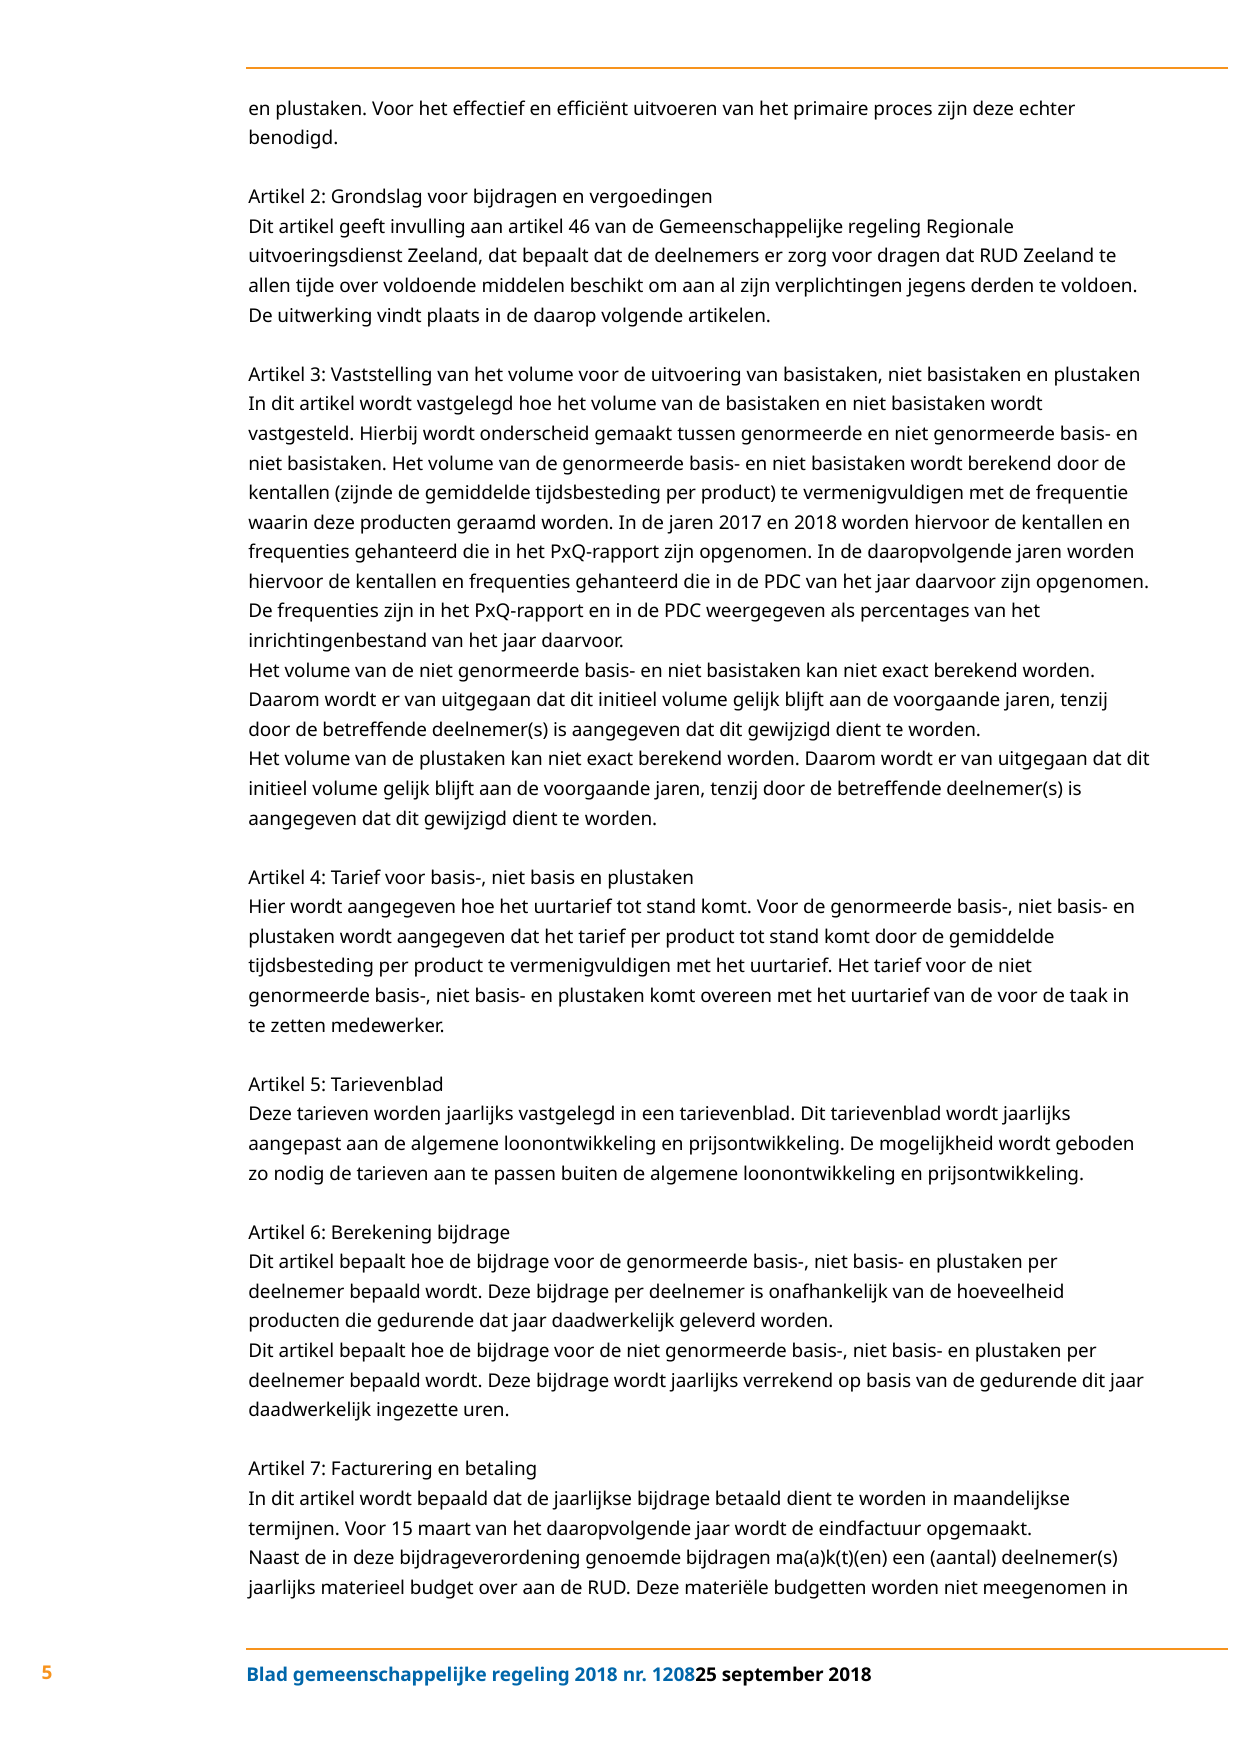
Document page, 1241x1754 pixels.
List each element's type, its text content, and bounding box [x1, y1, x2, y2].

text In dit artikel wordt bepaald dat de jaarlijkse bijdrage betaald dient te worden in maandelijkse termijnen. Voor 15 maart van het daaropvolgende jaar wordt de eindfactuur opgemaakt. [248, 1485, 1152, 1541]
text Artikel 6: Berekening bijdrage [248, 1219, 1152, 1245]
text Dit artikel bepaalt hoe de bijdrage voor de niet genormeerde basis-, niet basis- en plustaken per deelnemer bepaald wordt. Deze bijdrage wordt jaarlijks verrekend op basis van de gedurende dit jaar daadwerkelijk ingezette uren. [248, 1337, 1152, 1422]
text In dit artikel wordt vastgelegd hoe het volume van de basistaken en niet basistaken wordt vastgesteld. Hierbij wordt onderscheid gemaakt tussen genormeerde en niet genormeerde basis- en niet basistaken. Het volume van de genormeerde basis- en niet basistaken wordt berekend door de kentallen (zijnde de gemiddelde tijdsbesteding per product) te vermenigvuldigen met de frequentie waarin deze producten geraamd worden. In de jaren 2017 en 2018 worden hiervoor de kentallen en frequenties gehanteerd die in het PxQ-rapport zijn opgenomen. In de daaropvolgende jaren worden hiervoor de kentallen en frequenties gehanteerd die in de PDC van het jaar daarvoor zijn opgenomen. De frequenties zijn in het PxQ-rapport en in de PDC weergegeven als percentages van het inrichtingenbestand van het jaar daarvoor. [248, 391, 1152, 653]
text Dit artikel bepaalt hoe de bijdrage voor de genormeerde basis-, niet basis- en plustaken per deelnemer bepaald wordt. Deze bijdrage per deelnemer is onafhankelijk van de hoeveelheid producten die gedurende dat jaar daadwerkelijk geleverd worden. [248, 1248, 1152, 1333]
text Dit artikel geeft invulling aan artikel 46 van de Gemeenschappelijke regeling Regionale uitvoeringsdienst Zeeland, dat bepaalt dat de deelnemers er zorg voor dragen dat RUD Zeeland te allen tijde over voldoende middelen beschikt om aan al zijn verplichtingen jegens derden te voldoen. De uitwerking vindt plaats in de daarop volgende artikelen. [248, 213, 1152, 328]
text Het volume van de niet genormeerde basis- en niet basistaken kan niet exact berekend worden. Daarom wordt er van uitgegaan dat dit initieel volume gelijk blijft aan de voorgaande jaren, tenzij door de betreffende deelnemer(s) is aangegeven dat dit gewijzigd dient te worden. [248, 657, 1152, 742]
text Artikel 7: Facturering en betaling [248, 1456, 1152, 1481]
text en plustaken. Voor het effectief en efficiënt uitvoeren van het primaire proces zijn deze echter benodigd. [248, 95, 1152, 150]
text Artikel 2: Grondslag voor bijdragen en vergoedingen [248, 183, 1152, 209]
text Deze tarieven worden jaarlijks vastgelegd in een tarievenblad. Dit tarievenblad wordt jaarlijks aangepast aan de algemene loonontwikkeling en prijsontwikkeling. De mogelijkheid wordt geboden zo nodig de tarieven aan te passen buiten de algemene loonontwikkeling en prijsontwikkeling. [248, 1101, 1152, 1186]
text Artikel 4: Tarief voor basis-, niet basis en plustaken [248, 864, 1152, 890]
text Artikel 3: Vaststelling van het volume voor de uitvoering van basistaken, niet basistaken en plustaken [248, 361, 1152, 387]
text Hier wordt aangegeven hoe het uurtarief tot stand komt. Voor de genormeerde basis-, niet basis- en plustaken wordt aangegeven dat het tarief per product tot stand komt door de gemiddelde tijdsbesteding per product te vermenigvuldigen met het uurtarief. Het tarief voor de niet genormeerde basis-, niet basis- en plustaken komt overeen met het uurtarief van de voor de taak in te zetten medewerker. [248, 893, 1152, 1038]
text Naast de in deze bijdrageverordening genoemde bijdragen ma(a)k(t)(en) een (aantal) deelnemer(s) jaarlijks materieel budget over aan de RUD. Deze materiële budgetten worden niet meegenomen in [248, 1544, 1152, 1600]
text Artikel 5: Tarievenblad [248, 1071, 1152, 1097]
picture [41, 47, 231, 172]
text Het volume van de plustaken kan niet exact berekend worden. Daarom wordt er van uitgegaan dat dit initieel volume gelijk blijft aan de voorgaande jaren, tenzij door de betreffende deelnemer(s) is aangegeven dat dit gewijzigd dient te worden. [248, 746, 1152, 831]
